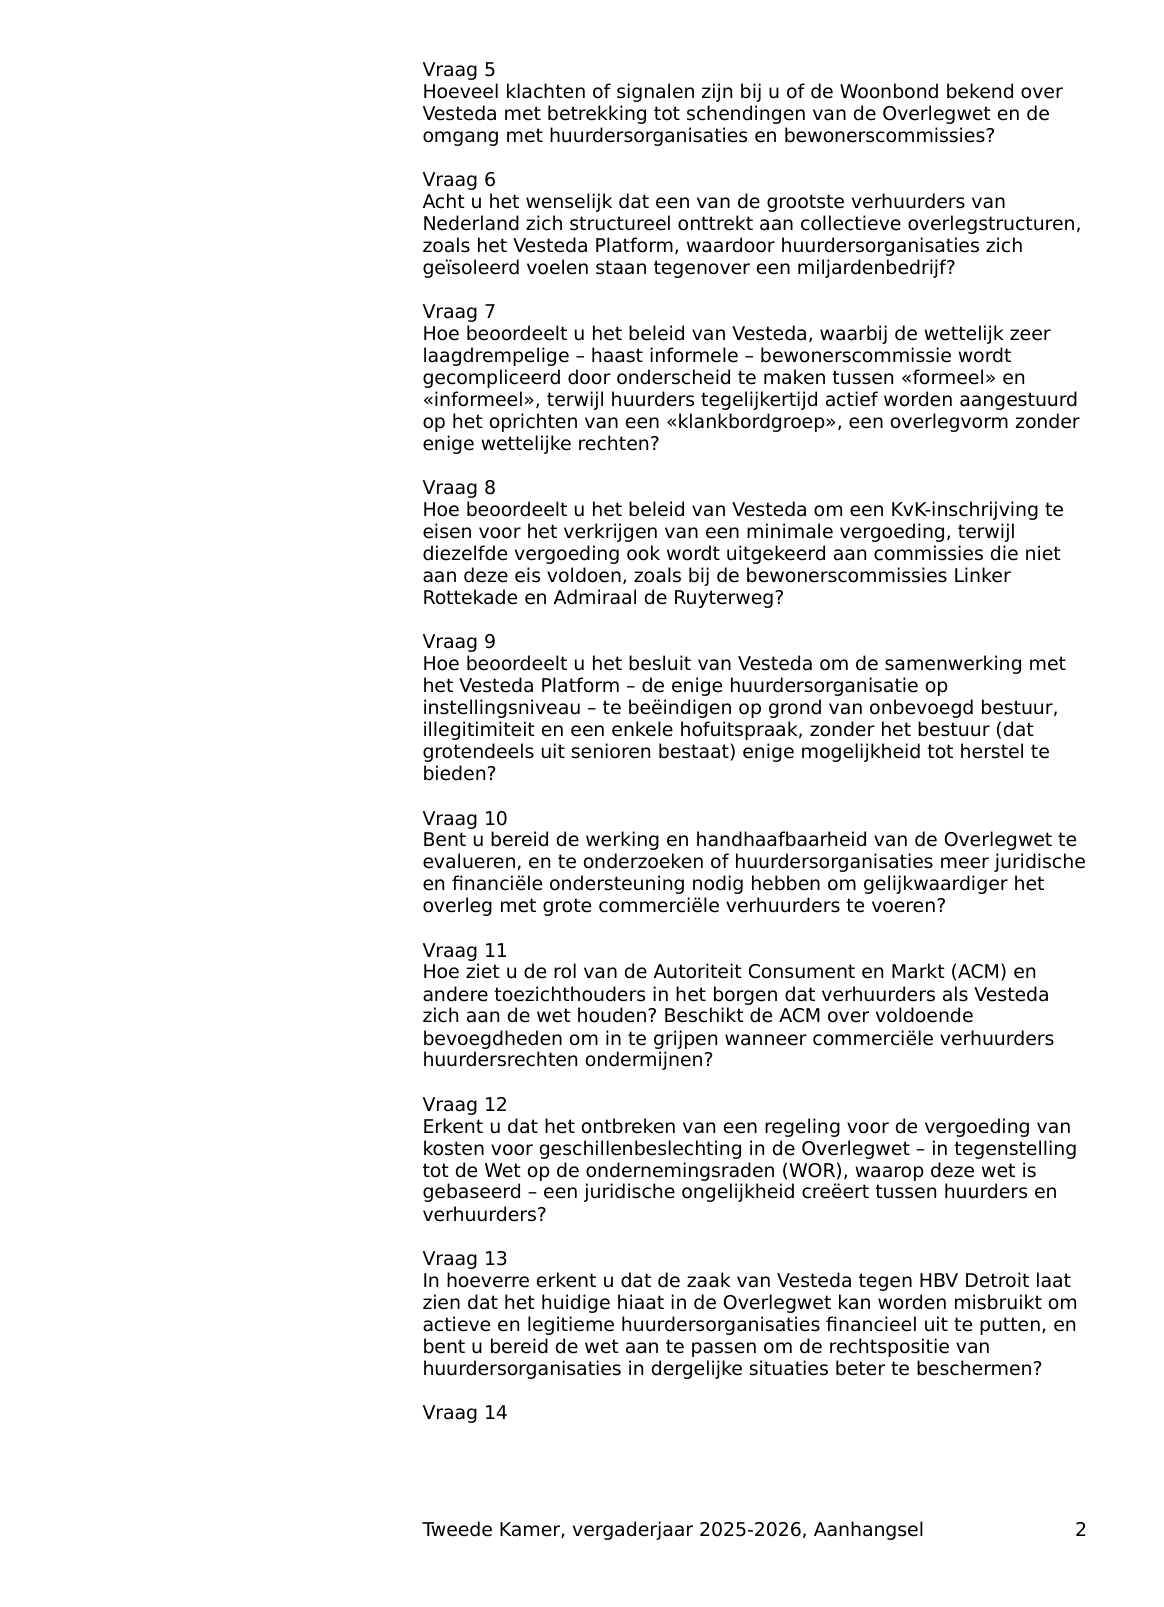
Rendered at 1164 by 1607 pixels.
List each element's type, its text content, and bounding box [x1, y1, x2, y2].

text Vraag 9 [422, 631, 1087, 653]
text Hoeveel klachten of signalen zijn bij u of de Woonbond bekend over Vesteda met betrekking tot schendingen van de Overlegwet en de omgang met huurdersorganisaties en bewonerscommissies? [422, 81, 1087, 147]
text Vraag 10 [422, 807, 1087, 829]
text Acht u het wenselijk dat een van de grootste verhuurders van Nederland zich structureel onttrekt aan collectieve overlegstructuren, zoals het Vesteda Platform, waardoor huurdersorganisaties zich geïsoleerd voelen staan tegenover een miljardenbedrijf? [422, 191, 1087, 279]
text Hoe ziet u de rol van de Autoriteit Consument en Markt (ACM) en andere toezichthouders in het borgen dat verhuurders als Vesteda zich aan de wet houden? Beschikt de ACM over voldoende bevoegdheden om in te grijpen wanneer commerciële verhuurders huurdersrechten ondermijnen? [422, 961, 1087, 1071]
text Bent u bereid de werking en handhaafbaarheid van de Overlegwet te evalueren, en te onderzoeken of huurdersorganisaties meer juridische en financiële ondersteuning nodig hebben om gelijkwaardiger het overleg met grote commerciële verhuurders te voeren? [422, 829, 1087, 917]
text Hoe beoordeelt u het beleid van Vesteda, waarbij de wettelijk zeer laagdrempelige – haast informele – bewonerscommissie wordt gecompliceerd door onderscheid te maken tussen «formeel» en «informeel», terwijl huurders tegelijkertijd actief worden aangestuurd op het oprichten van een «klankbordgroep», een overlegvorm zonder enige wettelijke rechten? [422, 323, 1087, 455]
text Vraag 12 [422, 1093, 1087, 1116]
text Vraag 13 [422, 1248, 1087, 1269]
text Vraag 11 [422, 939, 1087, 961]
text Vraag 5 [422, 59, 1087, 81]
text In hoeverre erkent u dat de zaak van Vesteda tegen HBV Detroit laat zien dat het huidige hiaat in de Overlegwet kan worden misbruikt om actieve en legitieme huurdersorganisaties financieel uit te putten, en bent u bereid de wet aan te passen om de rechtspositie van huurdersorganisaties in dergelijke situaties beter te beschermen? [422, 1269, 1087, 1379]
text Vraag 14 [422, 1402, 1087, 1424]
text Hoe beoordeelt u het besluit van Vesteda om de samenwerking met het Vesteda Platform – de enige huurdersorganisatie op instellingsniveau – te beëindigen op grond van onbevoegd bestuur, illegitimiteit en een enkele hofuitspraak, zonder het bestuur (dat grotendeels uit senioren bestaat) enige mogelijkheid tot herstel te bieden? [422, 653, 1087, 785]
text Vraag 7 [422, 301, 1087, 323]
text Hoe beoordeelt u het beleid van Vesteda om een KvK-inschrijving te eisen voor het verkrijgen van een minimale vergoeding, terwijl diezelfde vergoeding ook wordt uitgekeerd aan commissies die niet aan deze eis voldoen, zoals bij de bewonerscommissies Linker Rottekade en Admiraal de Ruyterweg? [422, 499, 1087, 609]
text Erkent u dat het ontbreken van een regeling voor de vergoeding van kosten voor geschillenbeslechting in de Overlegwet – in tegenstelling tot de Wet op de ondernemingsraden (WOR), waarop deze wet is gebaseerd – een juridische ongelijkheid creëert tussen huurders en verhuurders? [422, 1116, 1087, 1225]
text Vraag 6 [422, 169, 1087, 191]
text Vraag 8 [422, 477, 1087, 499]
